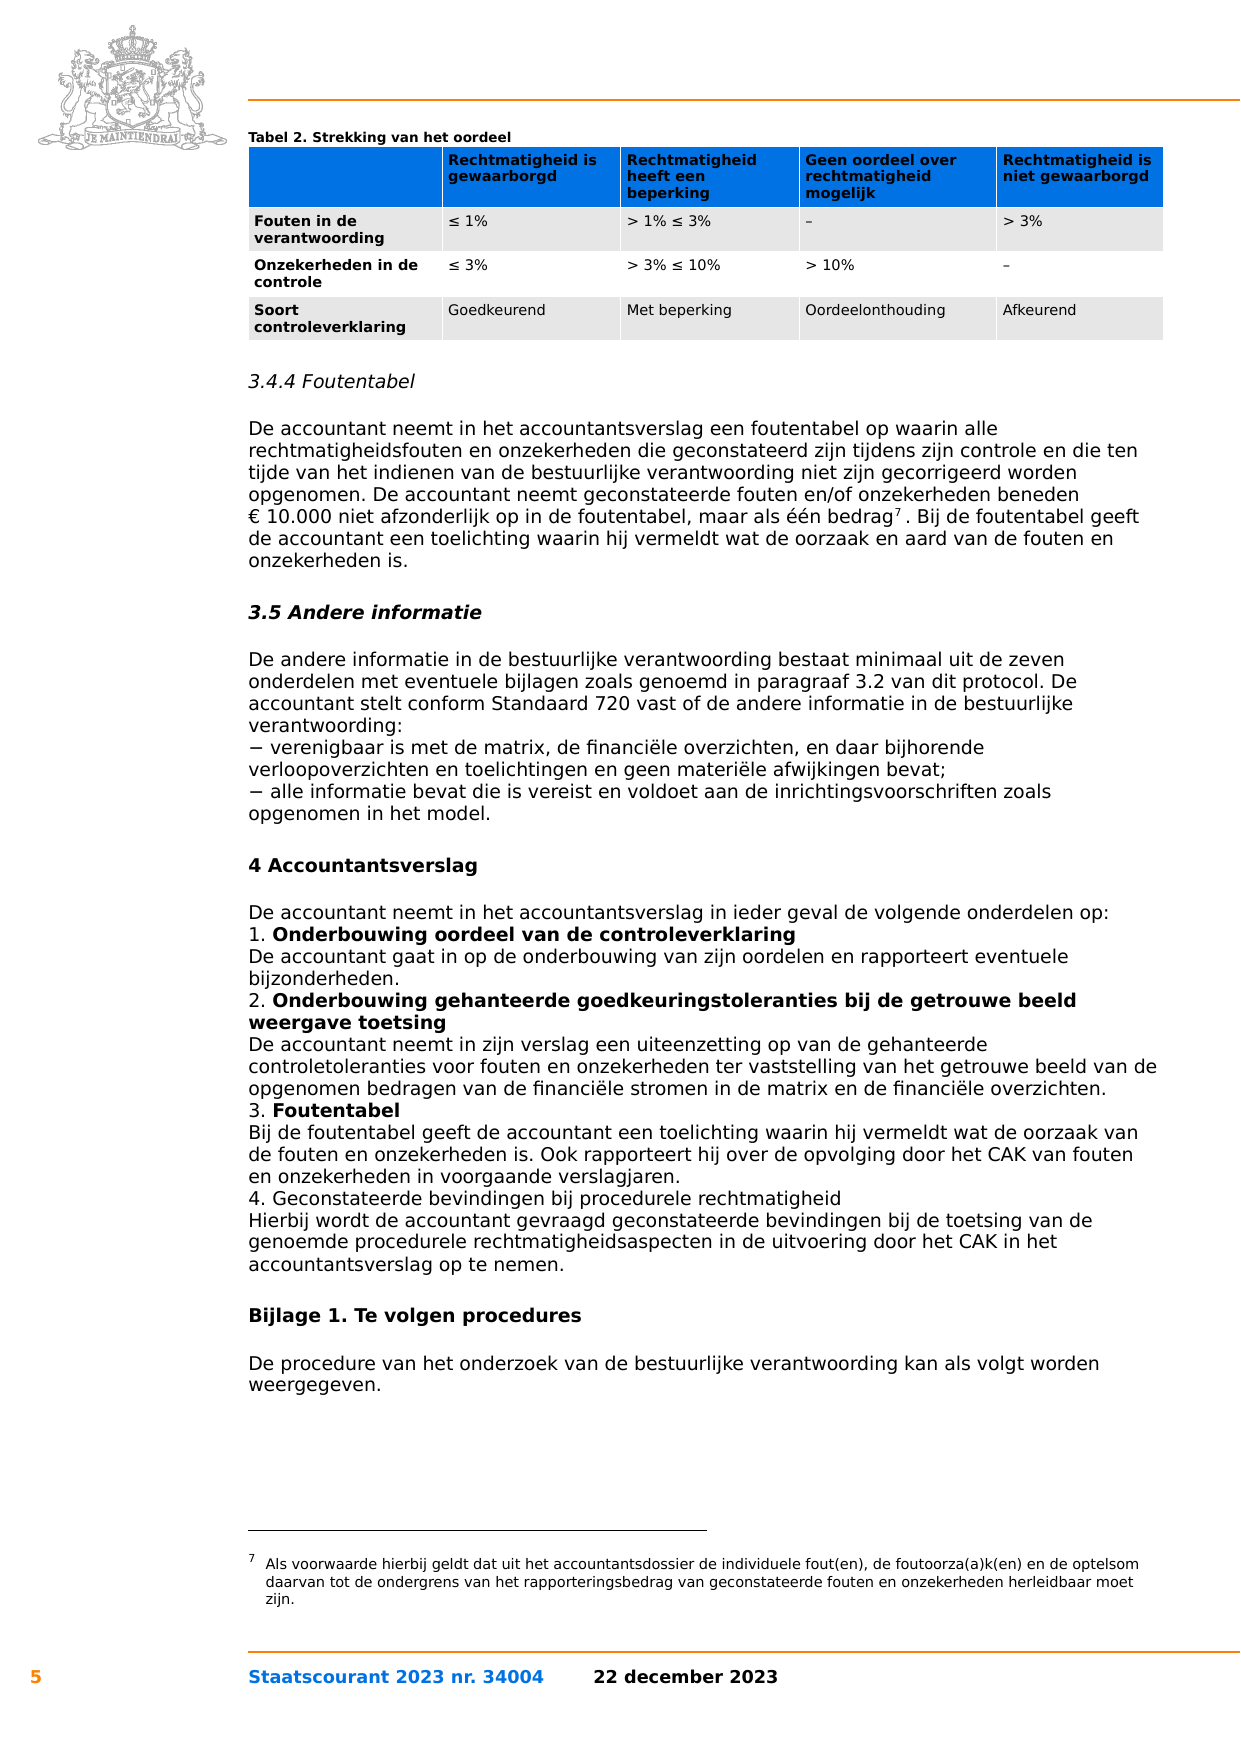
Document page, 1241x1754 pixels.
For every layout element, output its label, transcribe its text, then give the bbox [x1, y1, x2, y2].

text Hierbij wordt de accountant gevraagd geconstateerde bevindingen bij de toetsing van de genoemde procedurele rechtmatigheidsaspecten in de uitvoering door het CAK in het accountantsverslag op te nemen. [248, 1209, 1163, 1275]
text − alle informatie bevat die is vereist en voldoet aan de inrichtingsvoorschriften zoals opgenomen in het model. [248, 781, 1163, 825]
table_cell ≤ 1% [443, 208, 620, 251]
table_cell Met beperking [621, 297, 799, 340]
table_cell Onzekerheden in de controle [249, 253, 442, 296]
table_cell Goedkeurend [443, 297, 620, 340]
text 2. Onderbouwing gehanteerde goedkeuringstoleranties bij de getrouwe beeld weergave toetsing [248, 990, 1163, 1034]
table_cell – [800, 208, 996, 251]
table_cell > 10% [800, 253, 996, 296]
text De accountant gaat in op de onderbouwing van zijn oordelen en rapporteert eventuele bijzonderheden. [248, 946, 1163, 990]
table_cell Rechtmatigheid is niet gewaarborgd [997, 147, 1163, 207]
table_cell > 3% ≤ 10% [621, 253, 799, 296]
table_cell ≤ 3% [443, 253, 620, 296]
subtitle 4 Accountantsverslag [248, 855, 1163, 877]
table_cell [249, 147, 442, 207]
text De andere informatie in de bestuurlijke verantwoording bestaat minimaal uit de zeven onderdelen met eventuele bijlagen zoals genoemd in paragraaf 3.2 van dit protocol. De accountant stelt conform Standaard 720 vast of de andere informatie in de bestuurlijke verantwoording: [248, 649, 1163, 737]
text Bij de foutentabel geeft de accountant een toelichting waarin hij vermeldt wat de oorzaak van de fouten en onzekerheden is. Ook rapporteert hij over de opvolging door het CAK van fouten en onzekerheden in voorgaande verslagjaren. [248, 1122, 1163, 1187]
text − verenigbaar is met de matrix, de financiële overzichten, en daar bijhorende verloopoverzichten en toelichtingen en geen materiële afwijkingen bevat; [248, 737, 1163, 781]
text De procedure van het onderzoek van de bestuurlijke verantwoording kan als volgt worden weergegeven. [248, 1352, 1163, 1396]
table_cell Fouten in de verantwoording [249, 208, 442, 251]
table_cell Geen oordeel over rechtmatigheid mogelijk [800, 147, 996, 207]
table_cell > 3% [997, 208, 1163, 251]
picture [38, 25, 227, 150]
text De accountant neemt in zijn verslag een uiteenzetting op van de gehanteerde controletoleranties voor fouten en onzekerheden ter vaststelling van het getrouwe beeld van de opgenomen bedragen van de financiële stromen in de matrix en de financiële overzichten. [248, 1034, 1163, 1099]
text 1. Onderbouwing oordeel van de controleverklaring [248, 924, 1163, 946]
table_cell – [997, 253, 1163, 296]
text 4. Geconstateerde bevindingen bij procedurele rechtmatigheid [248, 1187, 1163, 1209]
subtitle 3.4.4 Foutentabel [248, 371, 1163, 393]
table_cell Rechtmatigheid heeft een beperking [621, 147, 799, 207]
text Als voorwaarde hierbij geldt dat uit het accountantsdossier de individuele fout(en), de foutoorza(a)k(en) en de optelsom daarvan tot de ondergrens van het rapporteringsbedrag van geconstateerde fouten en onzekerheden herleidbaar moet zijn. [248, 1552, 1163, 1608]
text De accountant neemt in het accountantsverslag in ieder geval de volgende onderdelen op: [248, 902, 1163, 924]
table_header Tabel 2. Strekking van het oordeel [248, 130, 1163, 146]
table_cell Afkeurend [997, 297, 1163, 340]
text 3. Foutentabel [248, 1099, 1163, 1122]
subtitle 3.5 Andere informatie [248, 602, 1163, 624]
table_cell Rechtmatigheid is gewaarborgd [443, 147, 620, 207]
subtitle Bijlage 1. Te volgen procedures [248, 1305, 1163, 1327]
table_cell > 1% ≤ 3% [621, 208, 799, 251]
table_cell Oordeelonthouding [800, 297, 996, 340]
text De accountant neemt in het accountantsverslag een foutentabel op waarin alle rechtmatigheidsfouten en onzekerheden die geconstateerd zijn tijdens zijn controle en die ten tijde van het indienen van de bestuurlijke verantwoording niet zijn gecorrigeerd worden opgenomen. De accountant neemt geconstateerde fouten en/of onzekerheden beneden € 10.000 niet afzonderlijk op in de foutentabel, maar als één bedrag. Bij de foutentabel geeft de accountant een toelichting waarin hij vermeldt wat de oorzaak en aard van de fouten en onzekerheden is. [248, 418, 1163, 572]
table_cell Soort controleverklaring [249, 297, 442, 340]
